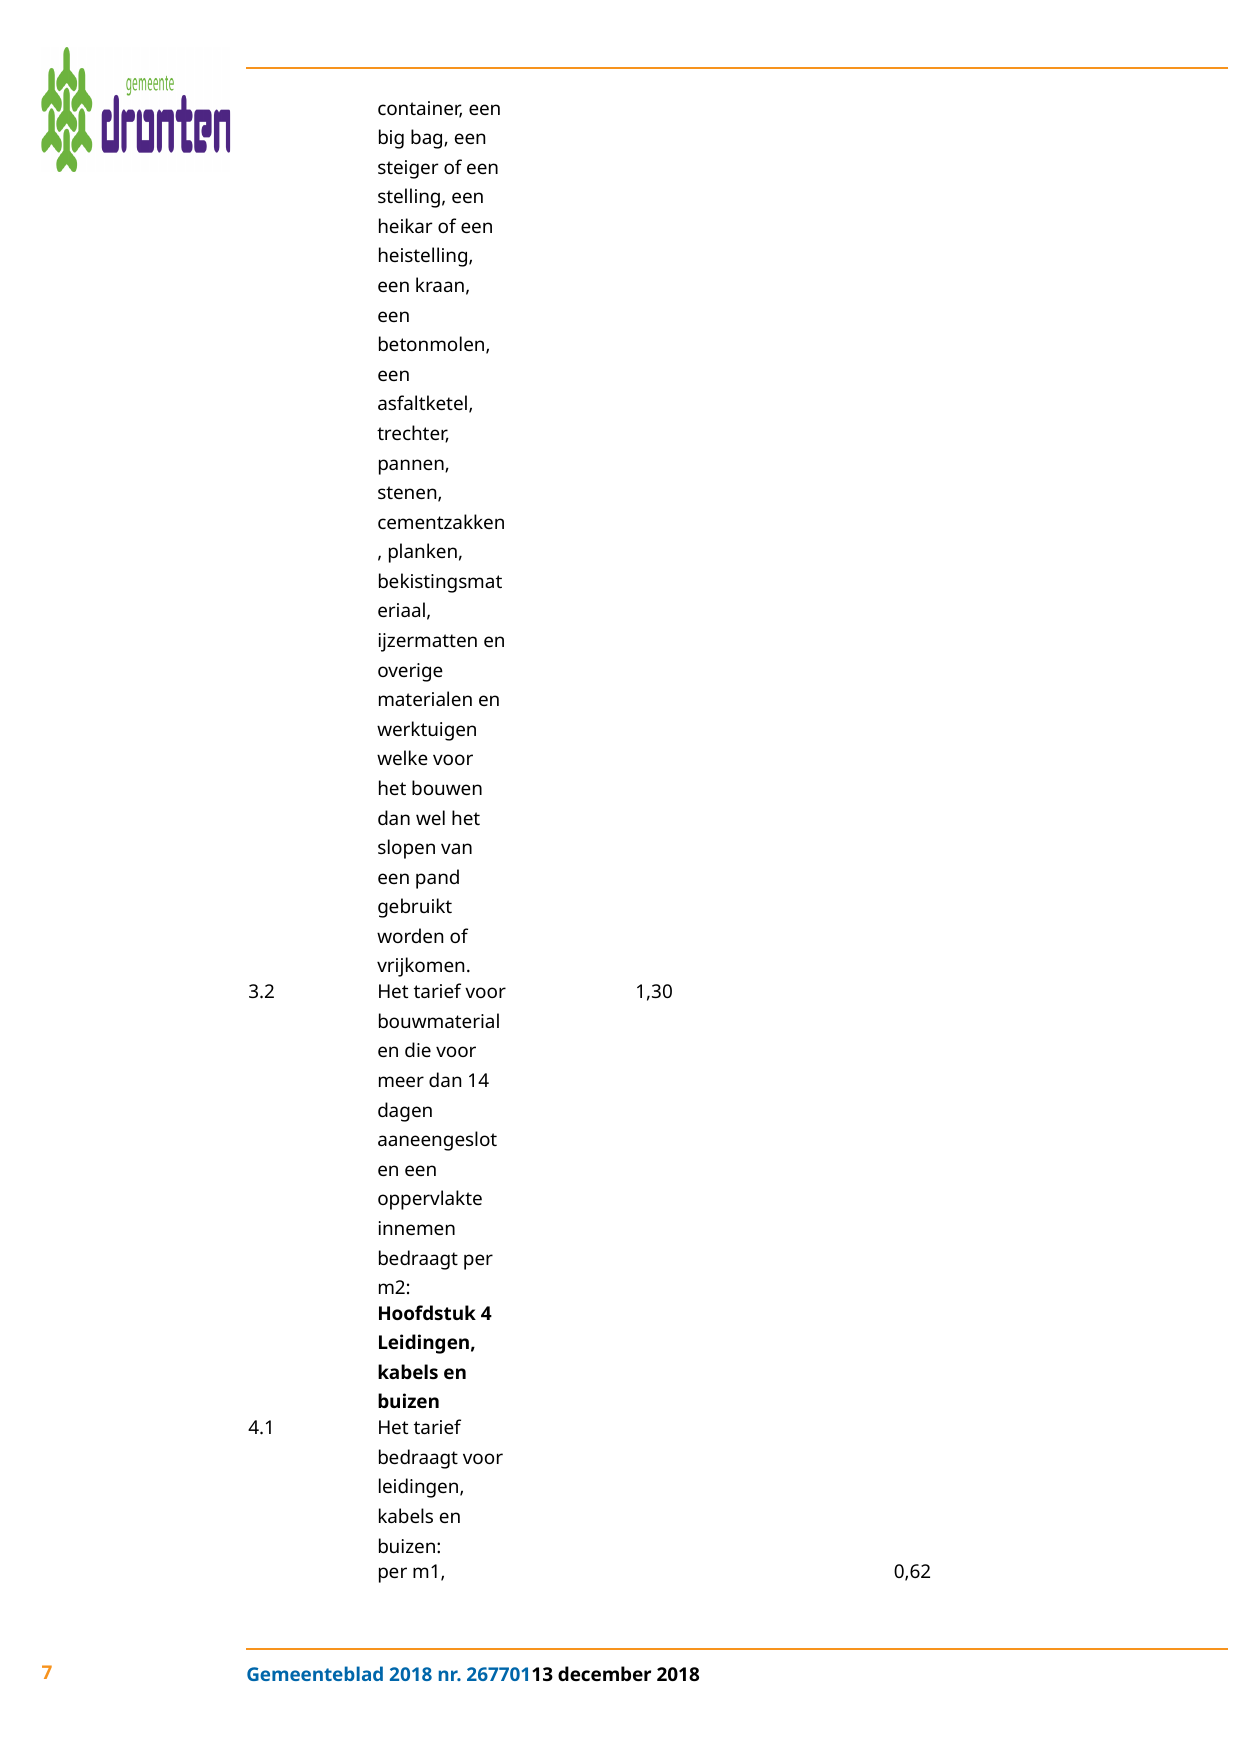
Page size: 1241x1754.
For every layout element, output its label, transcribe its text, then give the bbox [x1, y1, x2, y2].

table_cell [1023, 1415, 1152, 1558]
table_cell [764, 1415, 893, 1558]
table_cell [1023, 95, 1152, 978]
table_cell [506, 95, 635, 978]
table_cell 0,62 [894, 1559, 1022, 1584]
table_cell [506, 1300, 635, 1414]
table_cell [635, 1415, 764, 1558]
table_cell [506, 979, 635, 1300]
table_cell per m1, [377, 1559, 506, 1584]
table_cell [764, 95, 893, 978]
table_cell [894, 95, 1022, 978]
table_cell [506, 1415, 635, 1558]
table_cell [248, 1300, 377, 1414]
table_cell [248, 95, 377, 978]
table_cell 1,30 [635, 979, 764, 1300]
table_cell [764, 1300, 893, 1414]
table_cell [1023, 1559, 1152, 1584]
table_cell [764, 1559, 893, 1584]
table_cell Hoofdstuk 4 Leidingen, kabels en buizen [377, 1300, 506, 1414]
table_cell Het tarief voor bouwmaterialen die voor meer dan 14 dagen aaneengesloten een oppervlakte innemen bedraagt per m2: [377, 979, 506, 1300]
picture [41, 47, 231, 172]
table_cell [635, 1300, 764, 1414]
table_cell [894, 1415, 1022, 1558]
table_cell [248, 1559, 377, 1584]
table_cell [1023, 979, 1152, 1300]
table_cell [1023, 1300, 1152, 1414]
table_cell 4.1 [248, 1415, 377, 1558]
table_cell [894, 1300, 1022, 1414]
table_cell [506, 1559, 635, 1584]
table_cell [894, 979, 1022, 1300]
table_cell Het tarief bedraagt voor leidingen, kabels en buizen: [377, 1415, 506, 1558]
table_cell [635, 1559, 764, 1584]
table_cell [764, 979, 893, 1300]
table_cell [635, 95, 764, 978]
table_cell 3.2 [248, 979, 377, 1300]
table_cell container, een big bag, een steiger of een stelling, een heikar of een heistelling, een kraan, een betonmolen, een asfaltketel, trechter, pannen, stenen, cementzakken, planken, bekistingsmateriaal, ijzermatten en overige materialen en werktuigen welke voor het bouwen dan wel het slopen van een pand gebruikt worden of vrijkomen. [377, 95, 506, 978]
